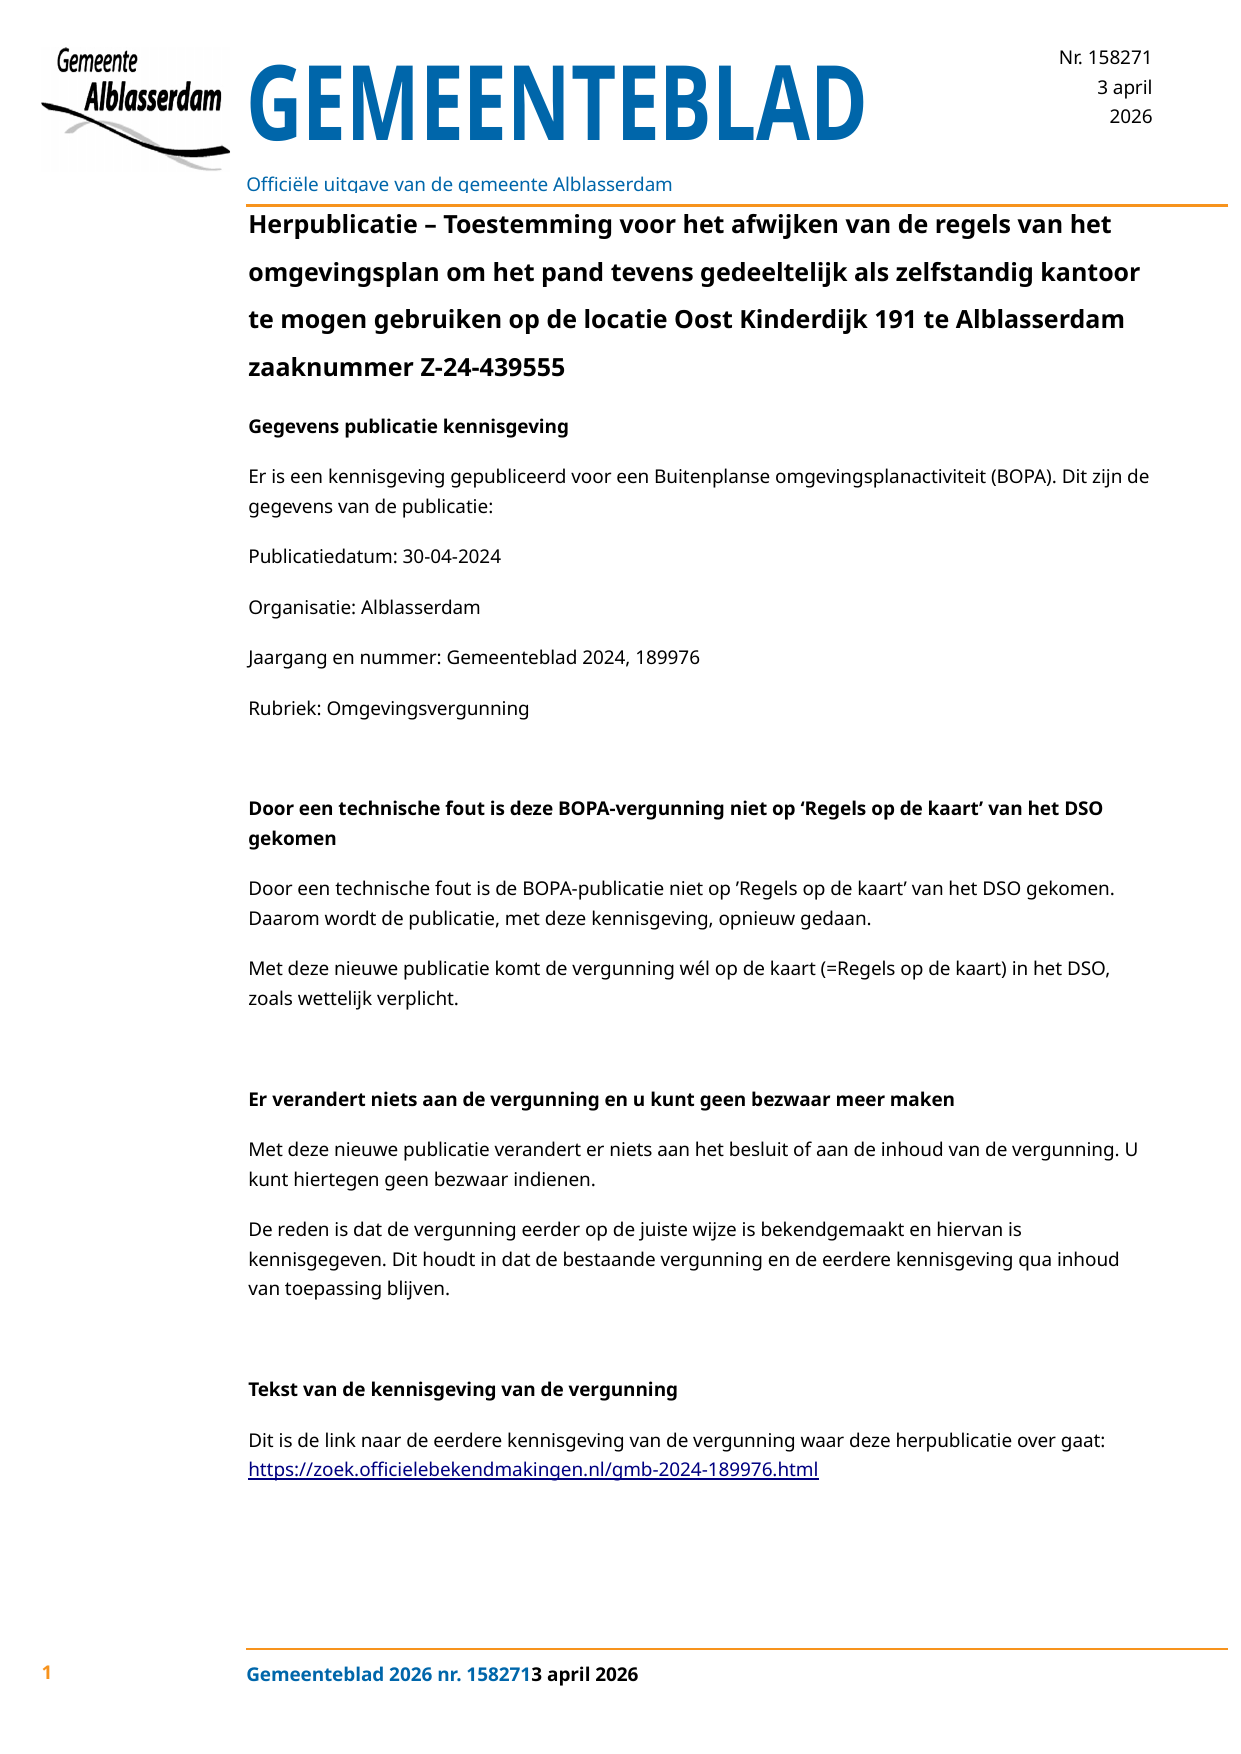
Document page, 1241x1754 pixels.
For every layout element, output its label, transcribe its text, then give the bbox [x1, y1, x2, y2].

picture [41, 47, 231, 172]
text Met deze nieuwe publicatie komt de vergunning wél op de kaart (=Regels op de kaart) in het DSO, zoals wettelijk verplicht. [248, 956, 1152, 1011]
text Door een technische fout is deze BOPA-vergunning niet op ‘Regels op de kaart’ van het DSO gekomen [248, 796, 1152, 851]
text Organisatie: Alblasserdam [248, 594, 1152, 620]
text Gegevens publicatie kennisgeving [248, 413, 1152, 439]
text Jaargang en nummer: Gemeenteblad 2024, 189976 [248, 644, 1152, 670]
text Tekst van de kennisgeving van de vergunning [248, 1376, 1152, 1402]
text Door een technische fout is de BOPA-publicatie niet op ’Regels op de kaart’ van het DSO gekomen. Daarom wordt de publicatie, met deze kennisgeving, opnieuw gedaan. [248, 876, 1152, 931]
text Er verandert niets aan de vergunning en u kunt geen bezwaar meer maken [248, 1086, 1152, 1112]
text Herpublicatie – Toestemming voor het afwijken van de regels van het omgevingsplan om het pand tevens gedeeltelijk als zelfstandig kantoor te mogen gebruiken op de locatie Oost Kinderdijk 191 te Alblasserdam zaaknummer Z-24-439555 [248, 207, 1152, 384]
text Met deze nieuwe publicatie verandert er niets aan het besluit of aan de inhoud van de vergunning. U kunt hiertegen geen bezwaar indienen. [248, 1136, 1152, 1192]
text Dit is de link naar de eerdere kennisgeving van de vergunning waar deze herpublicatie over gaat: https://zoek.officielebekendmakingen.nl/gmb-2024-189976.html [248, 1427, 1152, 1482]
text Publicatiedatum: 30-04-2024 [248, 543, 1152, 569]
text Rubriek: Omgevingsvergunning [248, 695, 1152, 721]
text De reden is dat de vergunning eerder op de juiste wijze is bekendgemaakt en hiervan is kennisgegeven. Dit houdt in dat de bestaande vergunning en de eerdere kennisgeving qua inhoud van toepassing blijven. [248, 1216, 1152, 1301]
text Er is een kennisgeving gepubliceerd voor een Buitenplanse omgevingsplanactiviteit (BOPA). Dit zijn de gegevens van de publicatie: [248, 463, 1152, 519]
